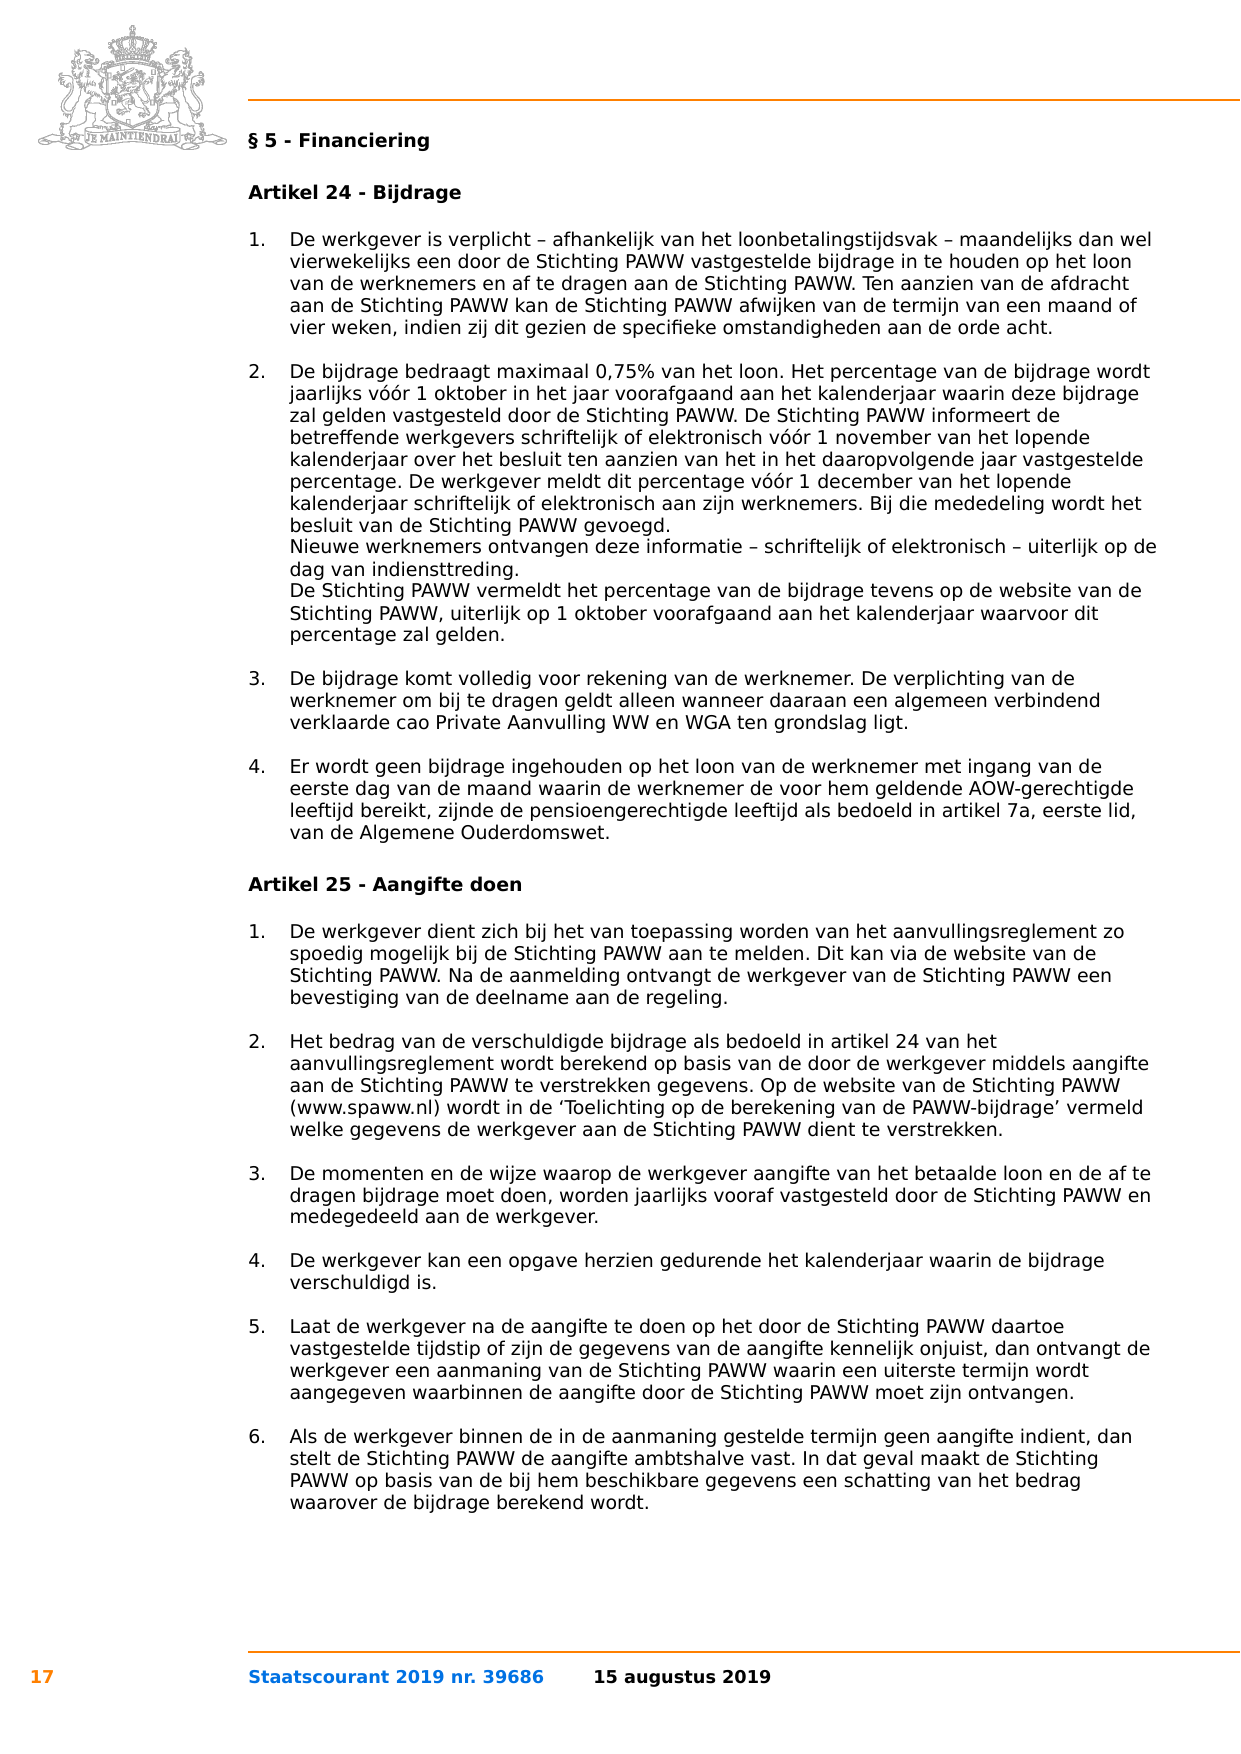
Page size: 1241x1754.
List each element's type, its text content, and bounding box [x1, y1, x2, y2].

text 4. Er wordt geen bijdrage ingehouden op het loon van de werknemer met ingang van de eerste dag van de maand waarin de werknemer de voor hem geldende AOW-gerechtigde leeftijd bereikt, zijnde de pensioengerechtigde leeftijd als bedoeld in artikel 7a, eerste lid, van de Algemene Ouderdomswet. [248, 756, 1163, 844]
text 2. Het bedrag van de verschuldigde bijdrage als bedoeld in artikel 24 van het aanvullingsreglement wordt berekend op basis van de door de werkgever middels aangifte aan de Stichting PAWW te verstrekken gegevens. Op de website van de Stichting PAWW (www.spaww.nl) wordt in de ‘Toelichting op de berekening van de PAWW-bijdrage’ vermeld welke gegevens de werkgever aan de Stichting PAWW dient te verstrekken. [248, 1031, 1163, 1141]
text 2. De bijdrage bedraagt maximaal 0,75% van het loon. Het percentage van de bijdrage wordt jaarlijks vóór 1 oktober in het jaar voorafgaand aan het kalenderjaar waarin deze bijdrage zal gelden vastgesteld door de Stichting PAWW. De Stichting PAWW informeert de betreffende werkgevers schriftelijk of elektronisch vóór 1 november van het lopende kalenderjaar over het besluit ten aanzien van het in het daaropvolgende jaar vastgestelde percentage. De werkgever meldt dit percentage vóór 1 december van het lopende kalenderjaar schriftelijk of elektronisch aan zijn werknemers. Bij die mededeling wordt het besluit van de Stichting PAWW gevoegd. [248, 361, 1163, 536]
picture [38, 25, 227, 150]
subtitle § 5 - Financiering [248, 130, 1163, 152]
subtitle Artikel 25 - Aangifte doen [248, 874, 1163, 896]
text 1. De werkgever dient zich bij het van toepassing worden van het aanvullingsreglement zo spoedig mogelijk bij de Stichting PAWW aan te melden. Dit kan via de website van de Stichting PAWW. Na de aanmelding ontvangt de werkgever van de Stichting PAWW een bevestiging van de deelname aan de regeling. [248, 921, 1163, 1009]
subtitle Artikel 24 - Bijdrage [248, 182, 1163, 204]
text 6. Als de werkgever binnen de in de aanmaning gestelde termijn geen aangifte indient, dan stelt de Stichting PAWW de aangifte ambtshalve vast. In dat geval maakt de Stichting PAWW op basis van de bij hem beschikbare gegevens een schatting van het bedrag waarover de bijdrage berekend wordt. [248, 1426, 1163, 1514]
text 3. De bijdrage komt volledig voor rekening van de werknemer. De verplichting van de werknemer om bij te dragen geldt alleen wanneer daaraan een algemeen verbindend verklaarde cao Private Aanvulling WW en WGA ten grondslag ligt. [248, 668, 1163, 734]
text 5. Laat de werkgever na de aangifte te doen op het door de Stichting PAWW daartoe vastgestelde tijdstip of zijn de gegevens van de aangifte kennelijk onjuist, dan ontvangt de werkgever een aanmaning van de Stichting PAWW waarin een uiterste termijn wordt aangegeven waarbinnen de aangifte door de Stichting PAWW moet zijn ontvangen. [248, 1316, 1163, 1404]
text De Stichting PAWW vermeldt het percentage van de bijdrage tevens op de website van de Stichting PAWW, uiterlijk op 1 oktober voorafgaand aan het kalenderjaar waarvoor dit percentage zal gelden. [289, 580, 1163, 646]
text 1. De werkgever is verplicht – afhankelijk van het loonbetalingstijdsvak – maandelijks dan wel vierwekelijks een door de Stichting PAWW vastgestelde bijdrage in te houden op het loon van de werknemers en af te dragen aan de Stichting PAWW. Ten aanzien van de afdracht aan de Stichting PAWW kan de Stichting PAWW afwijken van de termijn van een maand of vier weken, indien zij dit gezien de specifieke omstandigheden aan de orde acht. [248, 229, 1163, 339]
text Nieuwe werknemers ontvangen deze informatie – schriftelijk of elektronisch – uiterlijk op de dag van indiensttreding. [289, 536, 1163, 580]
text 4. De werkgever kan een opgave herzien gedurende het kalenderjaar waarin de bijdrage verschuldigd is. [248, 1250, 1163, 1294]
text 3. De momenten en de wijze waarop de werkgever aangifte van het betaalde loon en de af te dragen bijdrage moet doen, worden jaarlijks vooraf vastgesteld door de Stichting PAWW en medegedeeld aan de werkgever. [248, 1162, 1163, 1228]
